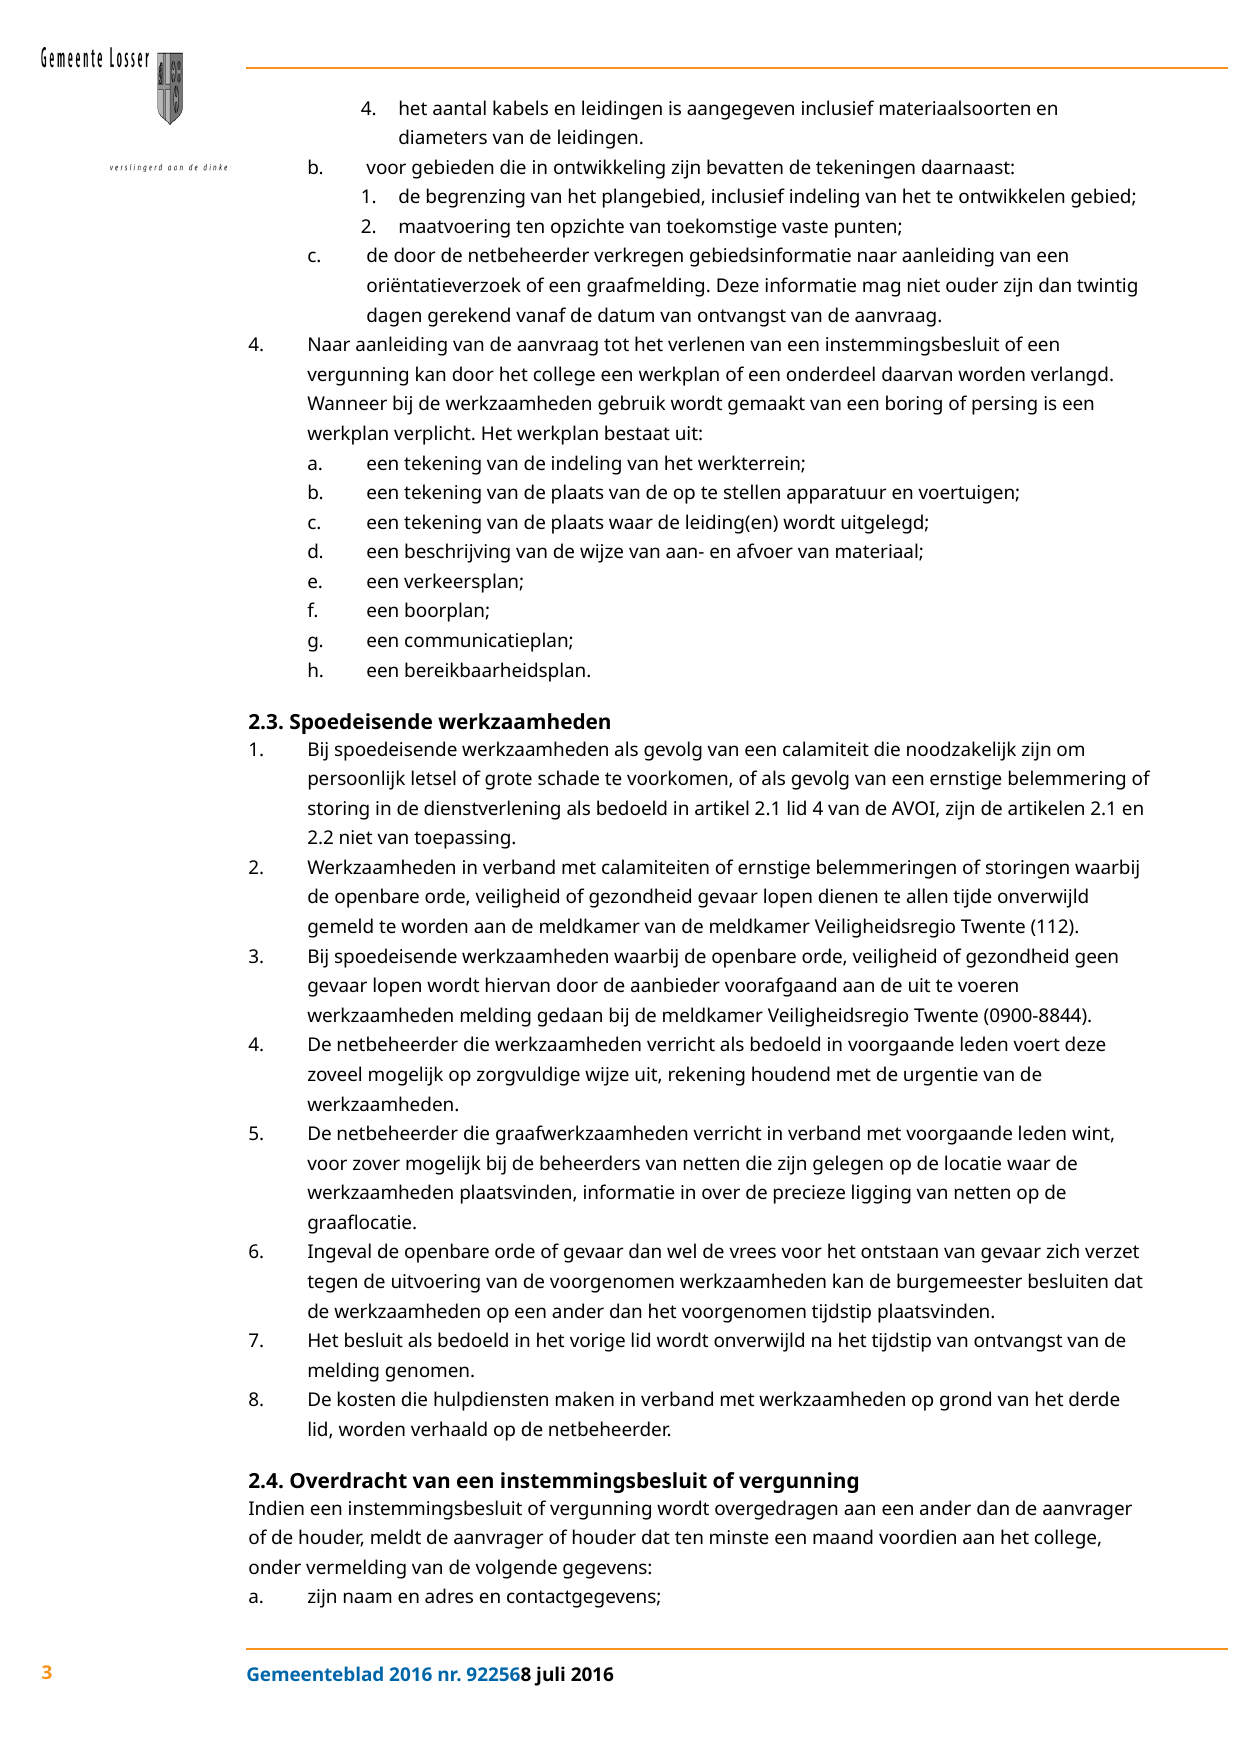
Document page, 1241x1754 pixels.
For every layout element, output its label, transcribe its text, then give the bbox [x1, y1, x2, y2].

list Bij spoedeisende werkzaamheden als gevolg van een calamiteit die noodzakelijk zijn om persoonlijk letsel of grote schade te voorkomen, of als gevolg van een ernstige belemmering of storing in de dienstverlening als bedoeld in artikel 2.1 lid 4 van de AVOI, zijn de artikelen 2.1 en 2.2 niet van toepassing. [248, 736, 1152, 850]
list Het besluit als bedoeld in het vorige lid wordt onverwijld na het tijdstip van ontvangst van de melding genomen. [248, 1327, 1152, 1383]
list Ingeval de openbare orde of gevaar dan wel de vrees voor het ontstaan van gevaar zich verzet tegen de uitvoering van de voorgenomen werkzaamheden kan de burgemeester besluiten dat de werkzaamheden op een ander dan het voorgenomen tijdstip plaatsvinden. [248, 1239, 1152, 1323]
list De kosten die hulpdiensten maken in verband met werkzaamheden op grond van het derde lid, worden verhaald op de netbeheerder. [248, 1387, 1152, 1442]
list een boorplan; [307, 598, 1152, 623]
picture [41, 47, 231, 172]
list Bij spoedeisende werkzaamheden waarbij de openbare orde, veiligheid of gezondheid geen gevaar lopen wordt hiervan door de aanbieder voorafgaand aan de uit te voeren werkzaamheden melding gedaan bij de meldkamer Veiligheidsregio Twente (0900-8844). [248, 943, 1152, 1028]
list een verkeersplan; [307, 568, 1152, 594]
list de door de netbeheerder verkregen gebiedsinformatie naar aanleiding van een oriëntatieverzoek of een graafmelding. Deze informatie mag niet ouder zijn dan twintig dagen gerekend vanaf de datum van ontvangst van de aanvraag. [307, 243, 1152, 328]
list een tekening van de plaats waar de leiding(en) wordt uitgelegd; [307, 509, 1152, 535]
list De netbeheerder die graafwerkzaamheden verricht in verband met voorgaande leden wint, voor zover mogelijk bij de beheerders van netten die zijn gelegen op de locatie waar de werkzaamheden plaatsvinden, informatie in over de precieze ligging van netten op de graaflocatie. [248, 1120, 1152, 1235]
list Naar aanleiding van de aanvraag tot het verlenen van een instemmingsbesluit of een vergunning kan door het college een werkplan of een onderdeel daarvan worden verlangd. Wanneer bij de werkzaamheden gebruik wordt gemaakt van een boring of persing is een werkplan verplicht. Het werkplan bestaat uit: [248, 331, 1152, 446]
text Indien een instemmingsbesluit of vergunning wordt overgedragen aan een ander dan de aanvrager of de houder, meldt de aanvrager of houder dat ten minste een maand voordien aan het college, onder vermelding van de volgende gegevens: [248, 1495, 1152, 1580]
text 2.3. Spoedeisende werkzaamheden [248, 707, 1152, 736]
list zijn naam en adres en contactgegevens; [248, 1584, 1152, 1609]
list Werkzaamheden in verband met calamiteiten of ernstige belemmeringen of storingen waarbij de openbare orde, veiligheid of gezondheid gevaar lopen dienen te allen tijde onverwijld gemeld te worden aan de meldkamer van de meldkamer Veiligheidsregio Twente (112). [248, 854, 1152, 939]
list een tekening van de plaats van de op te stellen apparatuur en voertuigen; [307, 479, 1152, 505]
list een beschrijving van de wijze van aan- en afvoer van materiaal; [307, 538, 1152, 564]
list een bereikbaarheidsplan. [307, 657, 1152, 683]
list een tekening van de indeling van het werkterrein; [307, 450, 1152, 476]
text 2.4. Overdracht van een instemmingsbesluit of vergunning [248, 1467, 1152, 1495]
list het aantal kabels en leidingen is aangegeven inclusief materiaalsoorten en diameters van de leidingen. [361, 95, 1152, 150]
list een communicatieplan; [307, 627, 1152, 653]
list voor gebieden die in ontwikkeling zijn bevatten de tekeningen daarnaast: [307, 154, 1152, 180]
list de begrenzing van het plangebied, inclusief indeling van het te ontwikkelen gebied; [361, 183, 1152, 209]
list De netbeheerder die werkzaamheden verricht als bedoeld in voorgaande leden voert deze zoveel mogelijk op zorgvuldige wijze uit, rekening houdend met de urgentie van de werkzaamheden. [248, 1032, 1152, 1116]
list maatvoering ten opzichte van toekomstige vaste punten; [361, 213, 1152, 239]
